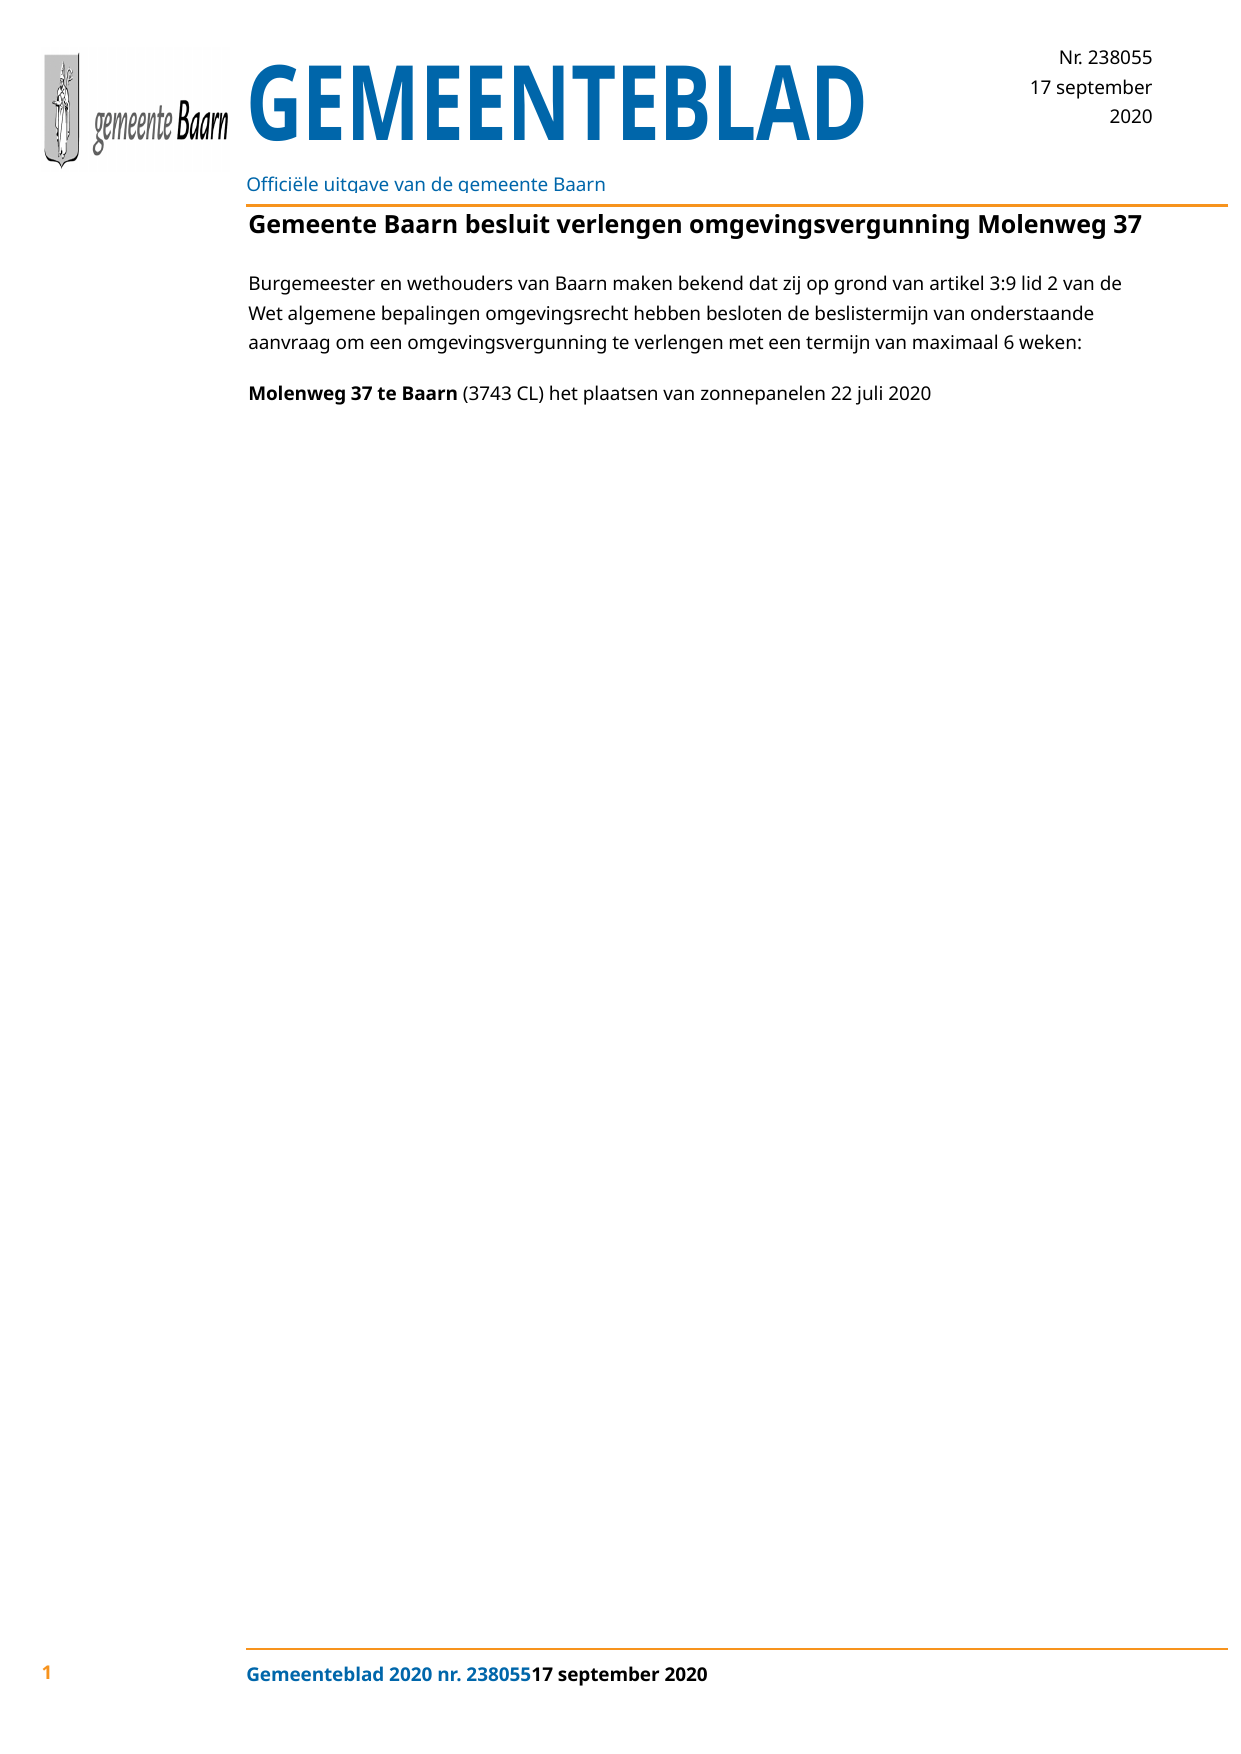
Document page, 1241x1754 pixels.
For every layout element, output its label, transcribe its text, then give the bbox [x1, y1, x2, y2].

text Burgemeester en wethouders van Baarn maken bekend dat zij op grond van artikel 3:9 lid 2 van de Wet algemene bepalingen omgevingsrecht hebben besloten de beslistermijn van onderstaande aanvraag om een omgevingsvergunning te verlengen met een termijn van maximaal 6 weken: [248, 270, 1152, 355]
text Molenweg 37 te Baarn (3743 CL) het plaatsen van zonnepanelen 22 juli 2020 [248, 380, 1152, 406]
picture [41, 47, 231, 172]
text Gemeente Baarn besluit verlengen omgevingsvergunning Molenweg 37 [248, 207, 1152, 241]
